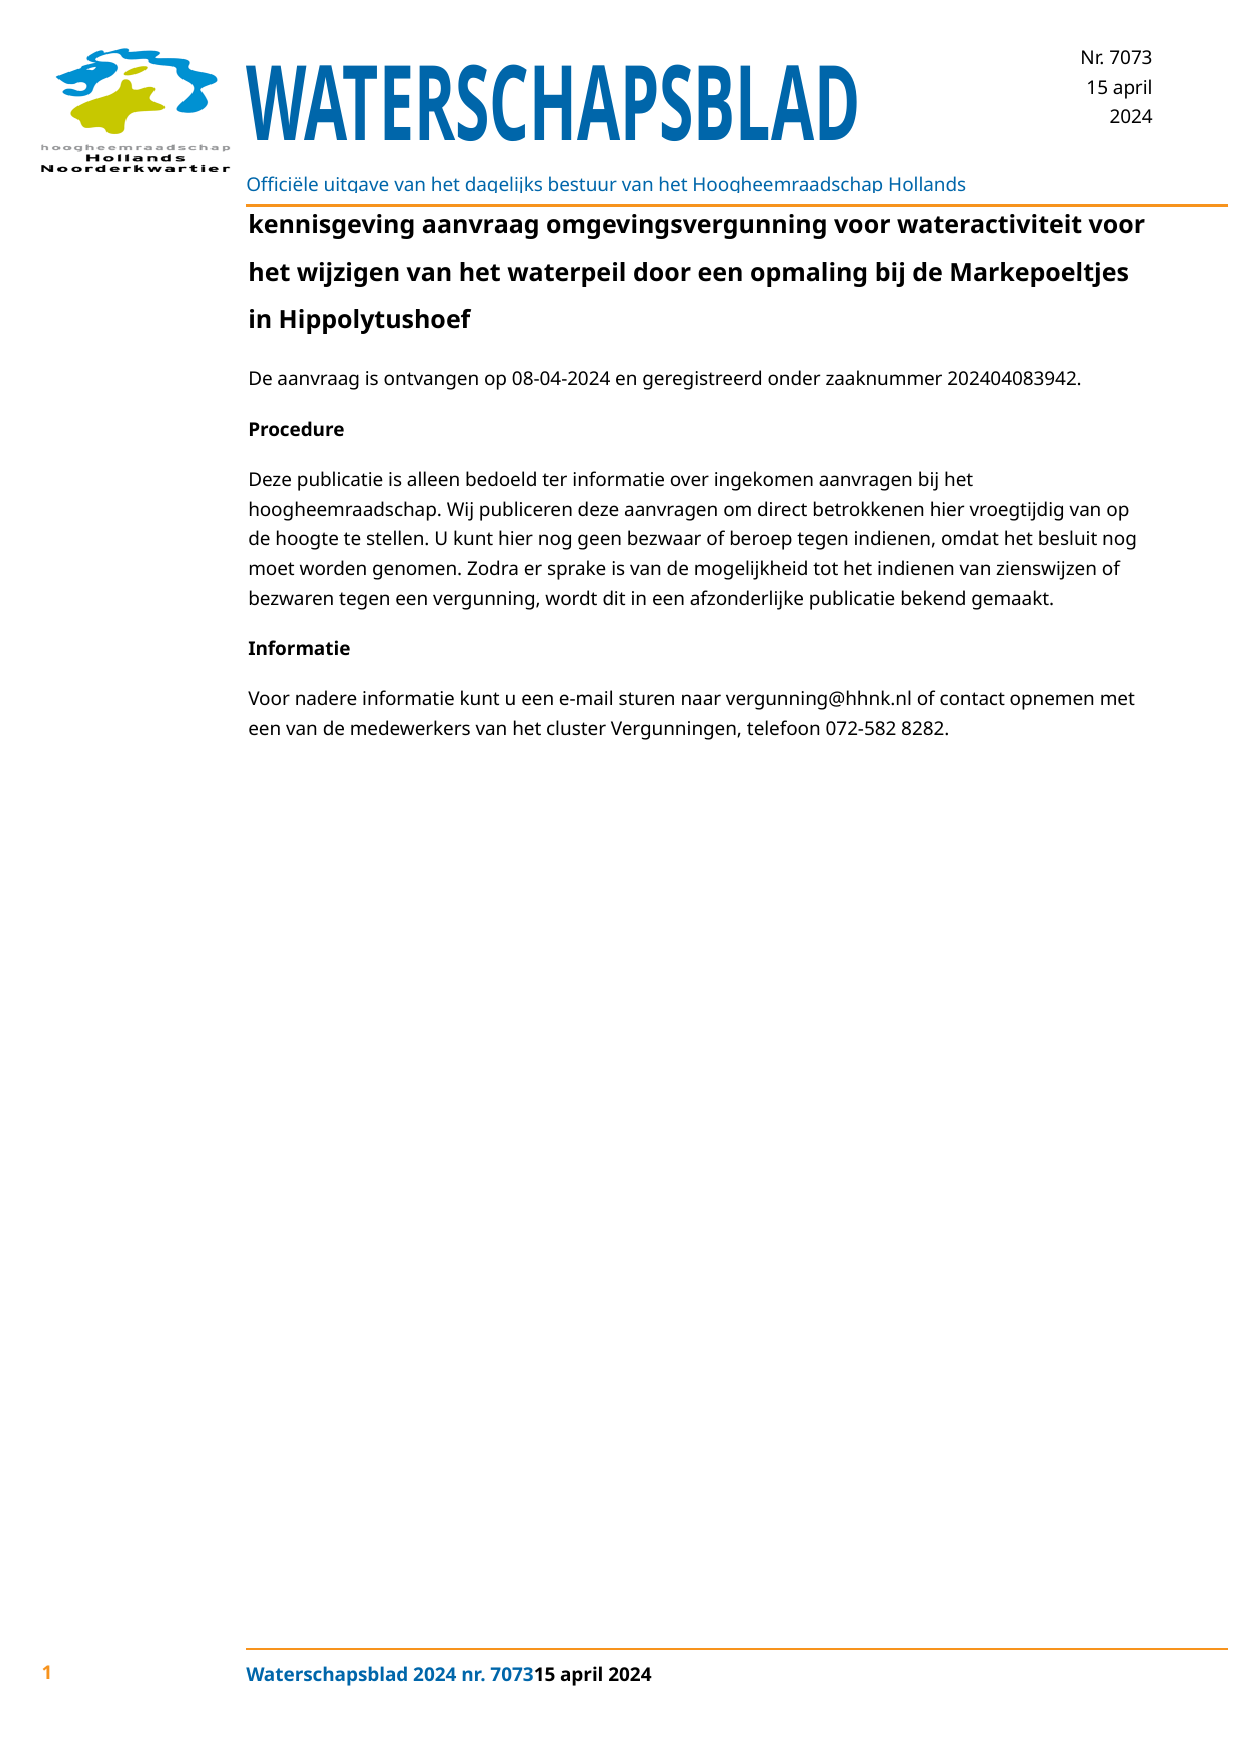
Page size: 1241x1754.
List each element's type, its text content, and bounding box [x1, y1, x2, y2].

text Informatie [248, 635, 1152, 661]
picture [41, 47, 231, 172]
text Procedure [248, 416, 1152, 442]
text Voor nadere informatie kunt u een e-mail sturen naar vergunning@hhnk.nl of contact opnemen met een van de medewerkers van het cluster Vergunningen, telefoon 072-582 8282. [248, 686, 1152, 741]
text Deze publicatie is alleen bedoeld ter informatie over ingekomen aanvragen bij het hoogheemraadschap. Wij publiceren deze aanvragen om direct betrokkenen hier vroegtijdig van op de hoogte te stellen. U kunt hier nog geen bezwaar of beroep tegen indienen, omdat het besluit nog moet worden genomen. Zodra er sprake is van de mogelijkheid tot het indienen van zienswijzen of bezwaren tegen een vergunning, wordt dit in een afzonderlijke publicatie bekend gemaakt. [248, 466, 1152, 610]
text kennisgeving aanvraag omgevingsvergunning voor wateractiviteit voor het wijzigen van het waterpeil door een opmaling bij de Markepoeltjes in Hippolytushoef [248, 207, 1152, 336]
text De aanvraag is ontvangen op 08-04-2024 en geregistreerd onder zaaknummer 202404083942. [248, 366, 1152, 391]
